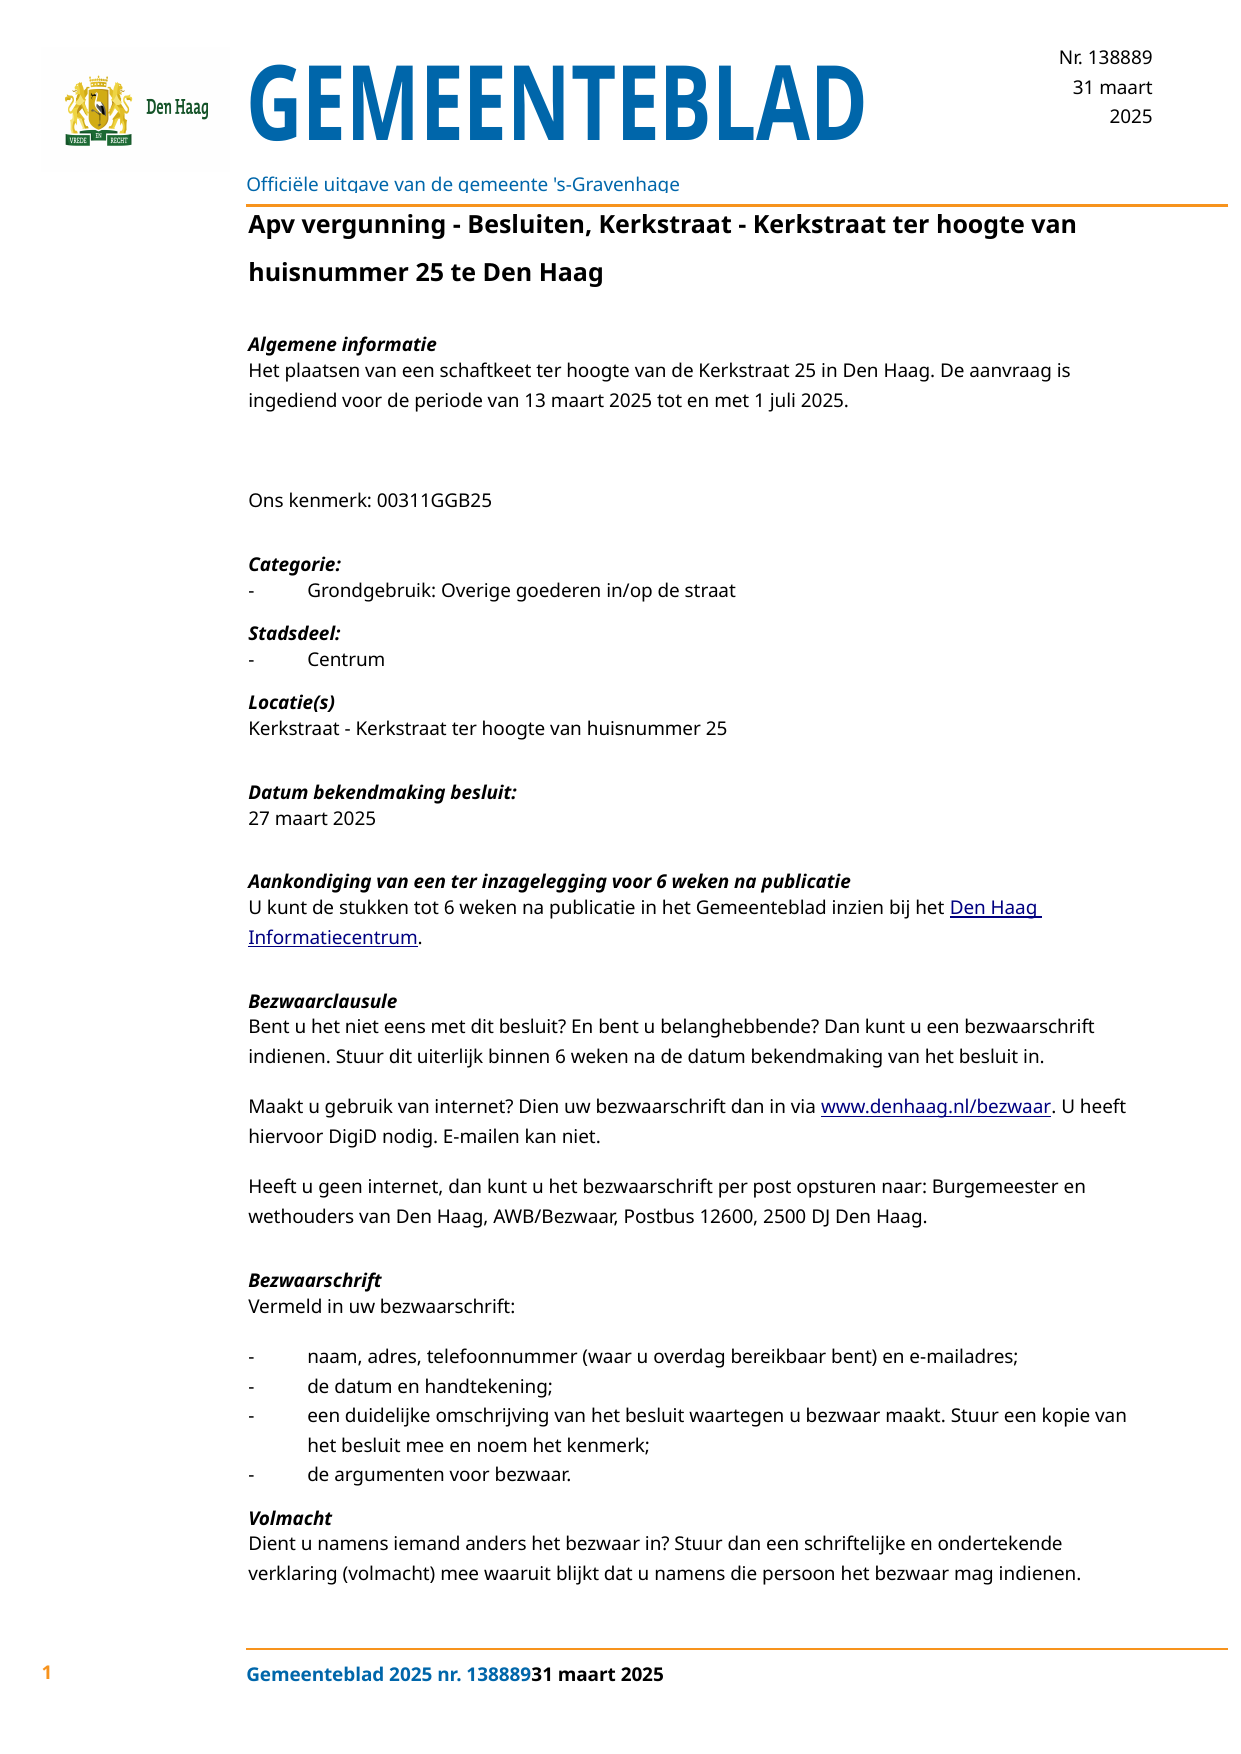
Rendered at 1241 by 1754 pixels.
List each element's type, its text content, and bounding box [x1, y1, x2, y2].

text Apv vergunning - Besluiten, Kerkstraat - Kerkstraat ter hoogte van huisnummer 25 te Den Haag [248, 207, 1152, 288]
list Grondgebruik: Overige goederen in/op de straat [248, 577, 1152, 603]
text Bezwaarclausule [248, 988, 1152, 1014]
text Heeft u geen internet, dan kunt u het bezwaarschrift per post opsturen naar: Burgemeester en wethouders van Den Haag, AWB/Bezwaar, Postbus 12600, 2500 DJ Den Haag. [248, 1174, 1152, 1229]
list de argumenten voor bezwaar. [248, 1462, 1152, 1487]
text Ons kenmerk: 00311GGB25 [248, 488, 1152, 513]
text Stadsdeel: [248, 620, 1152, 646]
text Locatie(s) [248, 689, 1152, 715]
list de datum en handtekening; [248, 1373, 1152, 1399]
text Algemene informatie [248, 331, 1152, 357]
list naam, adres, telefoonnummer (waar u overdag bereikbaar bent) en e-mailadres; [248, 1343, 1152, 1369]
list Centrum [248, 646, 1152, 672]
text Dient u namens iemand anders het bezwaar in? Stuur dan een schriftelijke en ondertekende verklaring (volmacht) mee waaruit blijkt dat u namens die persoon het bezwaar mag indienen. [248, 1531, 1152, 1586]
picture [41, 47, 231, 172]
text Volmacht [248, 1505, 1152, 1531]
text Vermeld in uw bezwaarschrift: [248, 1293, 1152, 1319]
text Kerkstraat - Kerkstraat ter hoogte van huisnummer 25 [248, 715, 1152, 741]
text Aankondiging van een ter inzagelegging voor 6 weken na publicatie [248, 869, 1152, 894]
text U kunt de stukken tot 6 weken na publicatie in het Gemeenteblad inzien bij het Den Haag Informatiecentrum. [248, 894, 1152, 950]
text 27 maart 2025 [248, 805, 1152, 830]
text Datum bekendmaking besluit: [248, 779, 1152, 805]
text Het plaatsen van een schaftkeet ter hoogte van de Kerkstraat 25 in Den Haag. De aanvraag is ingediend voor de periode van 13 maart 2025 tot en met 1 juli 2025. [248, 357, 1152, 412]
text Categorie: [248, 552, 1152, 577]
text Bent u het niet eens met dit besluit? En bent u belanghebbende? Dan kunt u een bezwaarschrift indienen. Stuur dit uiterlijk binnen 6 weken na de datum bekendmaking van het besluit in. [248, 1014, 1152, 1069]
text Maakt u gebruik van internet? Dien uw bezwaarschrift dan in via www.denhaag.nl/bezwaar. U heeft hiervoor DigiD nodig. E-mailen kan niet. [248, 1094, 1152, 1149]
text Bezwaarschrift [248, 1267, 1152, 1293]
list een duidelijke omschrijving van het besluit waartegen u bezwaar maakt. Stuur een kopie van het besluit mee en noem het kenmerk; [248, 1402, 1152, 1458]
